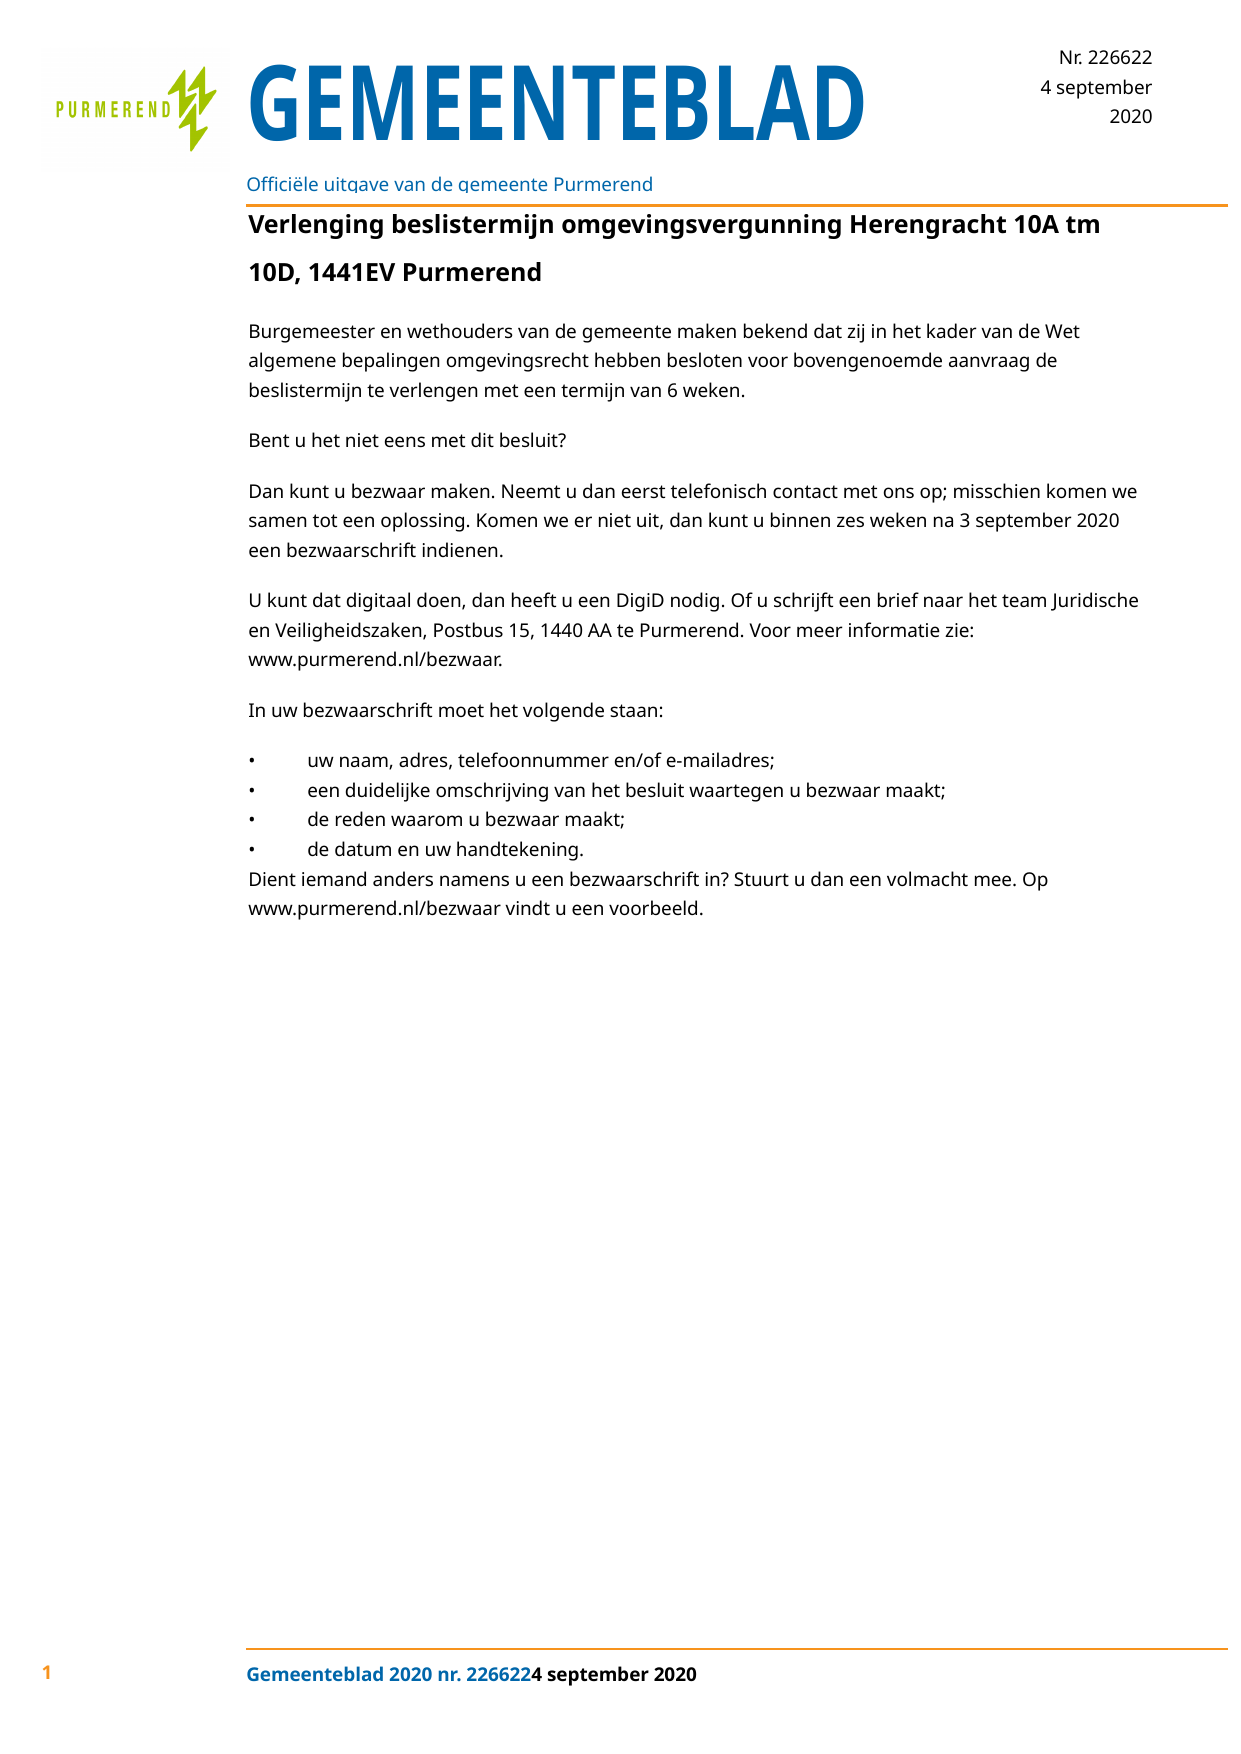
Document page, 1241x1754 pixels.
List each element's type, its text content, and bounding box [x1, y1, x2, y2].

text Dient iemand anders namens u een bezwaarschrift in? Stuurt u dan een volmacht mee. Op www.purmerend.nl/bezwaar vindt u een voorbeeld. [248, 866, 1152, 921]
list de datum en uw handtekening. [248, 836, 1152, 862]
list de reden waarom u bezwaar maakt; [248, 807, 1152, 832]
list een duidelijke omschrijving van het besluit waartegen u bezwaar maakt; [248, 777, 1152, 803]
text U kunt dat digitaal doen, dan heeft u een DigiD nodig. Of u schrijft een brief naar het team Juridische en Veiligheidszaken, Postbus 15, 1440 AA te Purmerend. Voor meer informatie zie: www.purmerend.nl/bezwaar. [248, 587, 1152, 672]
text Burgemeester en wethouders van de gemeente maken bekend dat zij in het kader van de Wet algemene bepalingen omgevingsrecht hebben besloten voor bovengenoemde aanvraag de beslistermijn te verlengen met een termijn van 6 weken. [248, 318, 1152, 403]
list uw naam, adres, telefoonnummer en/of e-mailadres; [248, 747, 1152, 773]
text Dan kunt u bezwaar maken. Neemt u dan eerst telefonisch contact met ons op; misschien komen we samen tot een oplossing. Komen we er niet uit, dan kunt u binnen zes weken na 3 september 2020 een bezwaarschrift indienen. [248, 478, 1152, 563]
text Verlenging beslistermijn omgevingsvergunning Herengracht 10A tm 10D, 1441EV Purmerend [248, 207, 1152, 288]
text In uw bezwaarschrift moet het volgende staan: [248, 697, 1152, 723]
picture [41, 47, 231, 172]
text Bent u het niet eens met dit besluit? [248, 427, 1152, 453]
